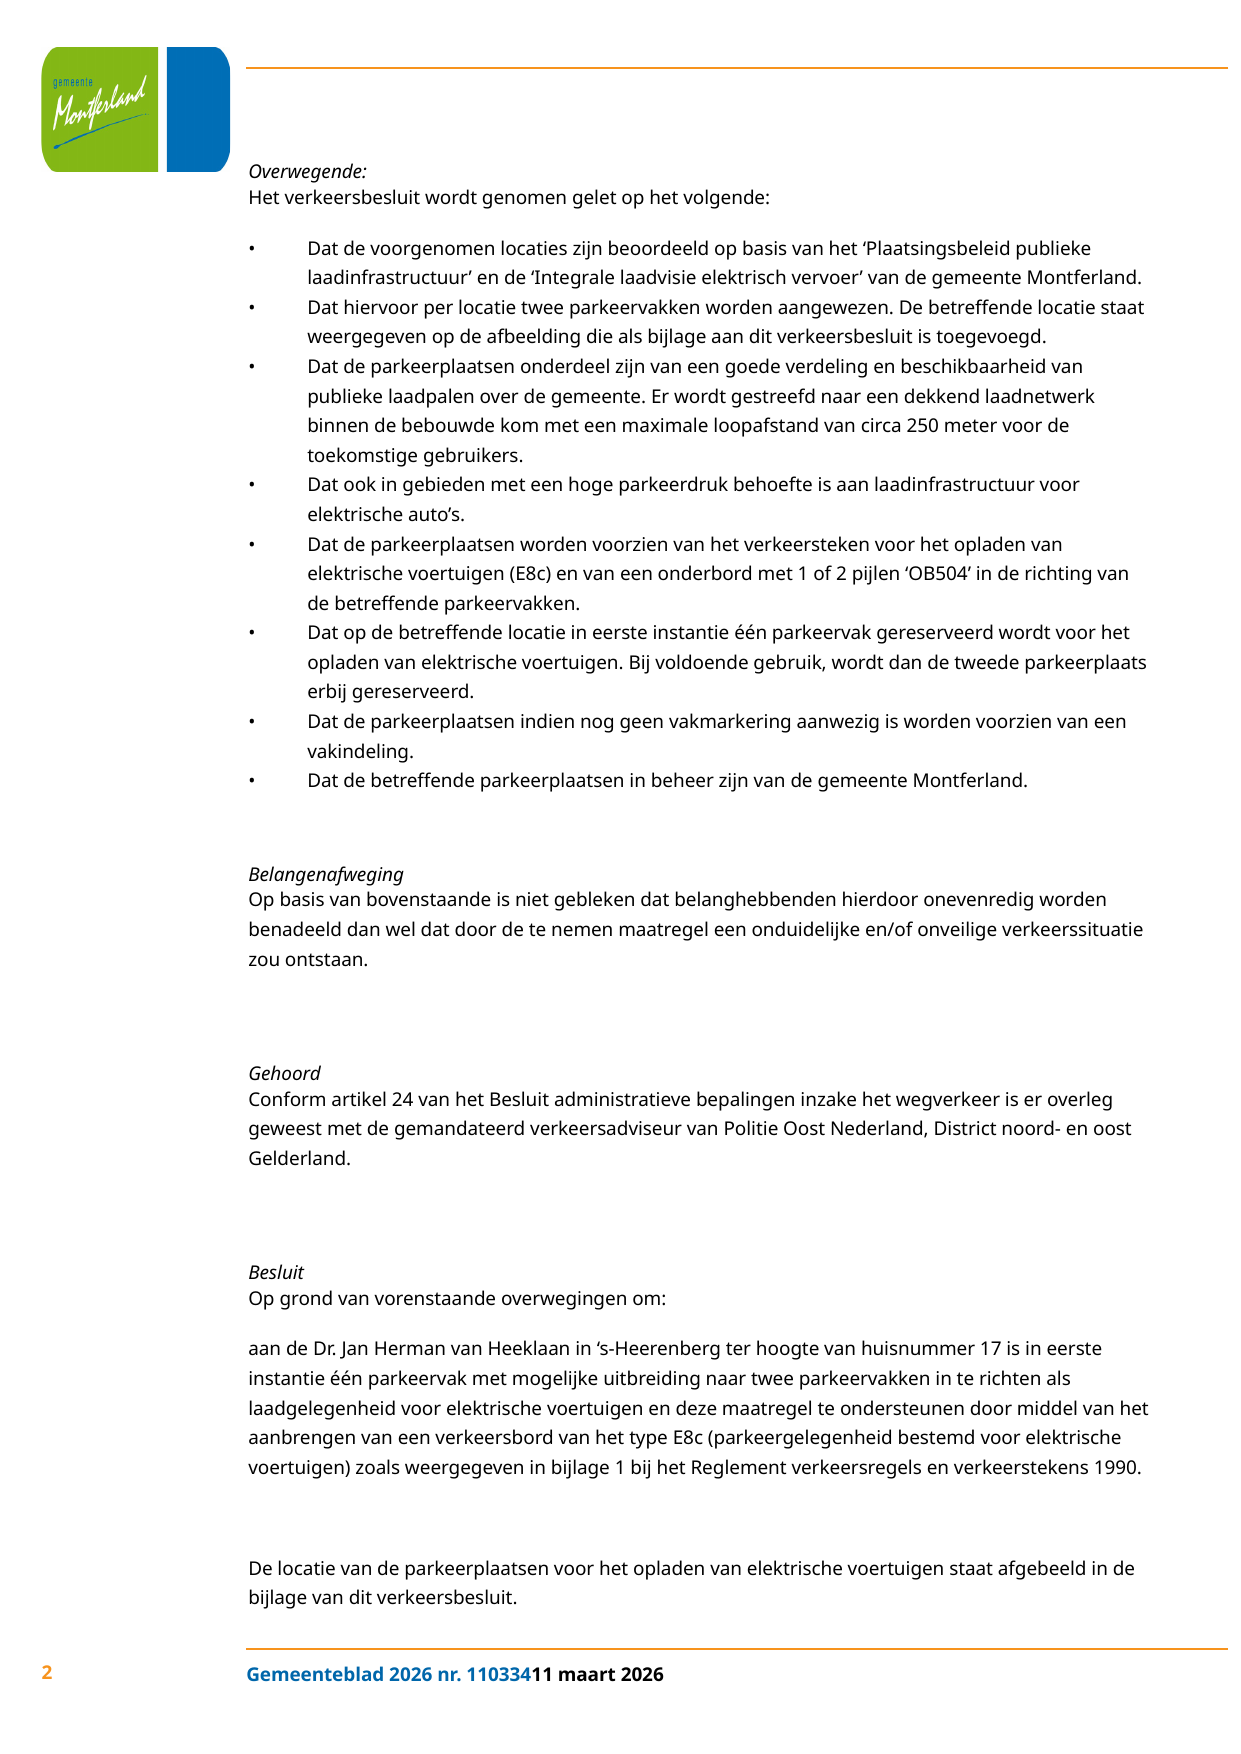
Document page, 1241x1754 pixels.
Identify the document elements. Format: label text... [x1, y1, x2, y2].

list Dat de parkeerplaatsen worden voorzien van het verkeersteken voor het opladen van elektrische voertuigen (E8c) en van een onderbord met 1 of 2 pijlen ‘OB504’ in de richting van de betreffende parkeervakken. [248, 531, 1152, 616]
picture [41, 47, 231, 172]
text Het verkeersbesluit wordt genomen gelet op het volgende: [248, 184, 1152, 210]
list Dat de betreffende parkeerplaatsen in beheer zijn van de gemeente Montferland. [248, 767, 1152, 793]
text Op grond van vorenstaande overwegingen om: [248, 1285, 1152, 1311]
list Dat ook in gebieden met een hoge parkeerdruk behoefte is aan laadinfrastructuur voor elektrische auto’s. [248, 472, 1152, 527]
text Gehoord [248, 1060, 1152, 1086]
text De locatie van de parkeerplaatsen voor het opladen van elektrische voertuigen staat afgebeeld in de bijlage van dit verkeersbesluit. [248, 1555, 1152, 1610]
list Dat de parkeerplaatsen onderdeel zijn van een goede verdeling en beschikbaarheid van publieke laadpalen over de gemeente. Er wordt gestreefd naar een dekkend laadnetwerk binnen de bebouwde kom met een maximale loopafstand van circa 250 meter voor de toekomstige gebruikers. [248, 353, 1152, 468]
text Belangenafweging [248, 861, 1152, 887]
list Dat hiervoor per locatie twee parkeervakken worden aangewezen. De betreffende locatie staat weergegeven op de afbeelding die als bijlage aan dit verkeersbesluit is toegevoegd. [248, 294, 1152, 349]
list Dat op de betreffende locatie in eerste instantie één parkeervak gereserveerd wordt voor het opladen van elektrische voertuigen. Bij voldoende gebruik, wordt dan de tweede parkeerplaats erbij gereserveerd. [248, 619, 1152, 704]
list Dat de parkeerplaatsen indien nog geen vakmarkering aanwezig is worden voorzien van een vakindeling. [248, 708, 1152, 763]
text Overwegende: [248, 159, 1152, 184]
text Conform artikel 24 van het Besluit administratieve bepalingen inzake het wegverkeer is er overleg geweest met de gemandateerd verkeersadviseur van Politie Oost Nederland, District noord- en oost Gelderland. [248, 1086, 1152, 1171]
text aan de Dr. Jan Herman van Heeklaan in ‘s-Heerenberg ter hoogte van huisnummer 17 is in eerste instantie één parkeervak met mogelijke uitbreiding naar twee parkeervakken in te richten als laadgelegenheid voor elektrische voertuigen en deze maatregel te ondersteunen door middel van het aanbrengen van een verkeersbord van het type E8c (parkeergelegenheid bestemd voor elektrische voertuigen) zoals weergegeven in bijlage 1 bij het Reglement verkeersregels en verkeerstekens 1990. [248, 1336, 1152, 1480]
text Op basis van bovenstaande is niet gebleken dat belanghebbenden hierdoor onevenredig worden benadeeld dan wel dat door de te nemen maatregel een onduidelijke en/of onveilige verkeerssituatie zou ontstaan. [248, 887, 1152, 972]
text Besluit [248, 1259, 1152, 1285]
list Dat de voorgenomen locaties zijn beoordeeld op basis van het ‘Plaatsingsbeleid publieke laadinfrastructuur’ en de ‘Integrale laadvisie elektrisch vervoer’ van de gemeente Montferland. [248, 235, 1152, 290]
